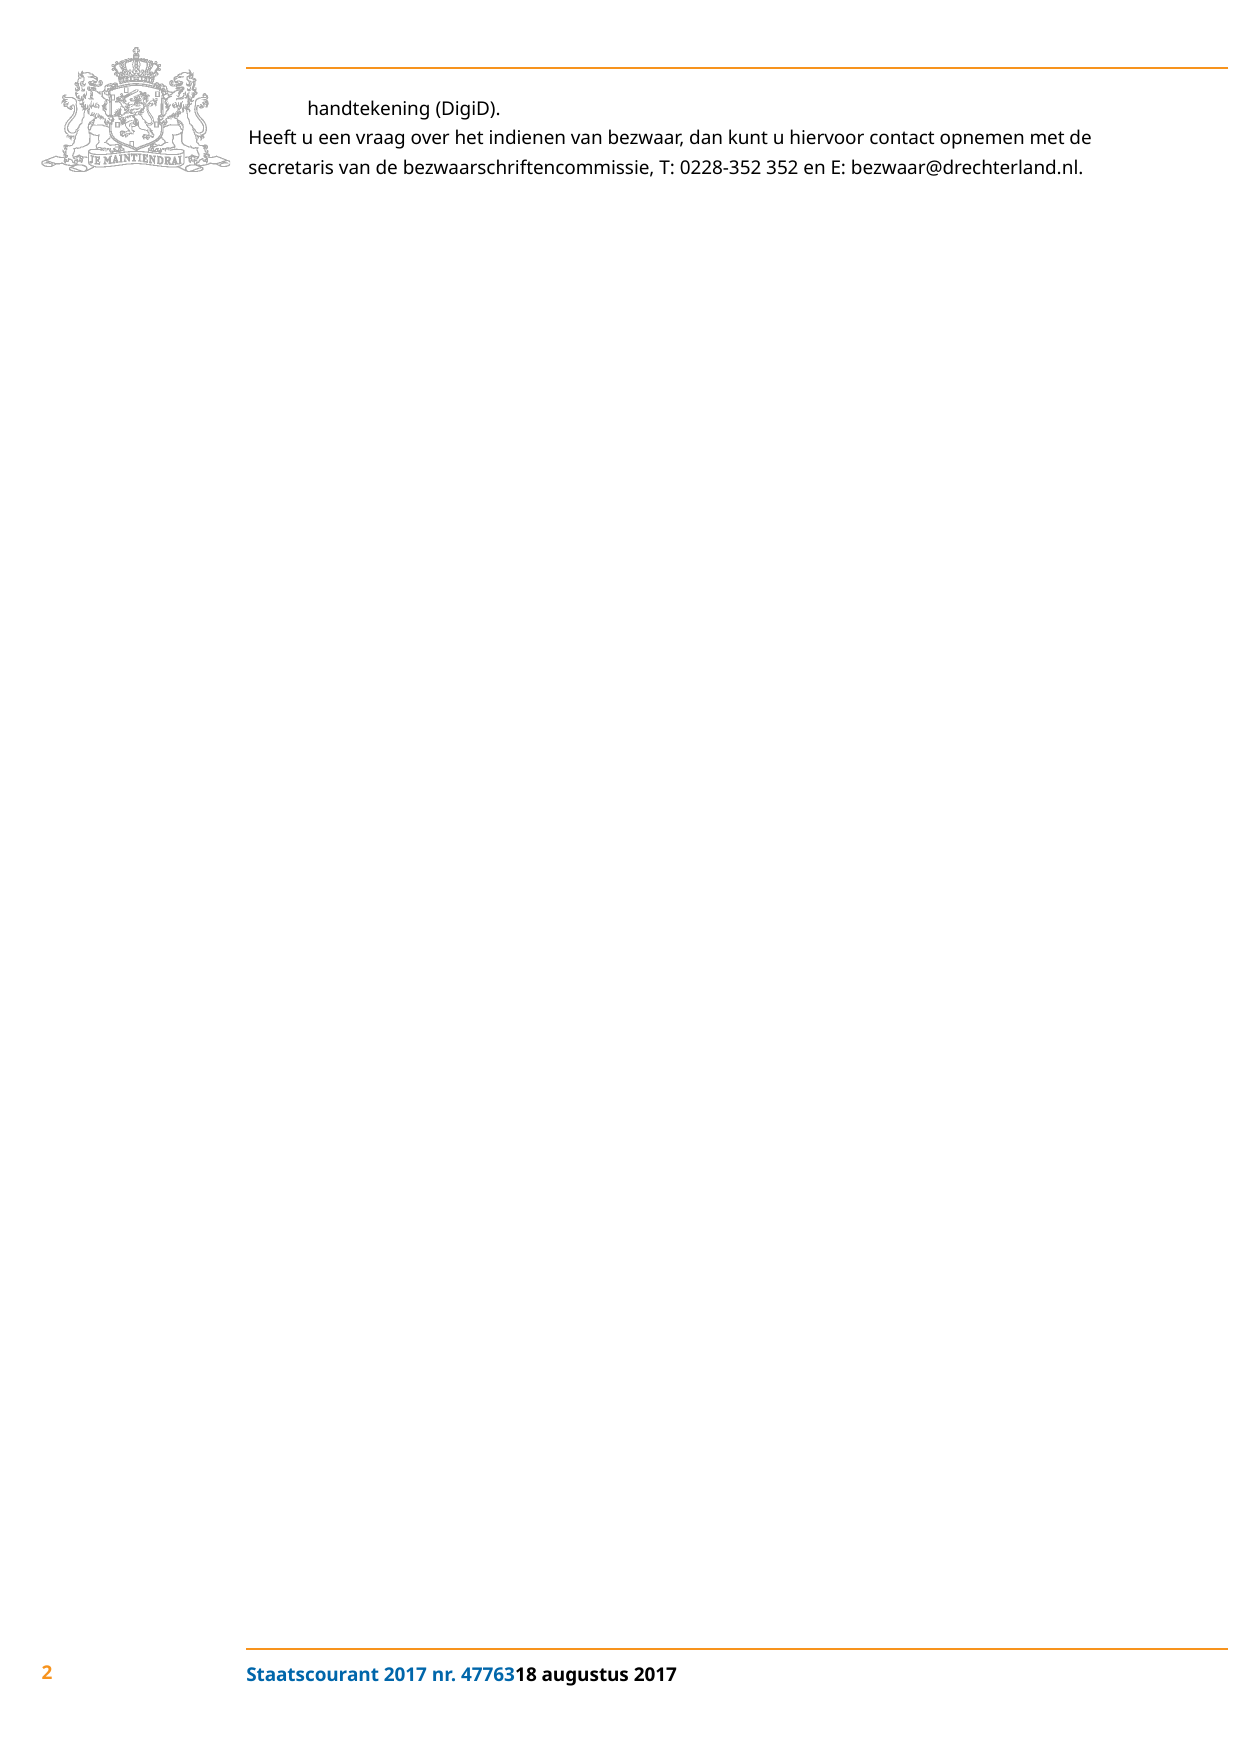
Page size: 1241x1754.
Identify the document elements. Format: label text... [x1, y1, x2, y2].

text Heeft u een vraag over het indienen van bezwaar, dan kunt u hiervoor contact opnemen met de secretaris van de bezwaarschriftencommissie, T: 0228-352 352 en E: bezwaar@drechterland.nl. [248, 124, 1152, 180]
list handtekening (DigiD). [248, 95, 1152, 121]
picture [41, 47, 231, 172]
